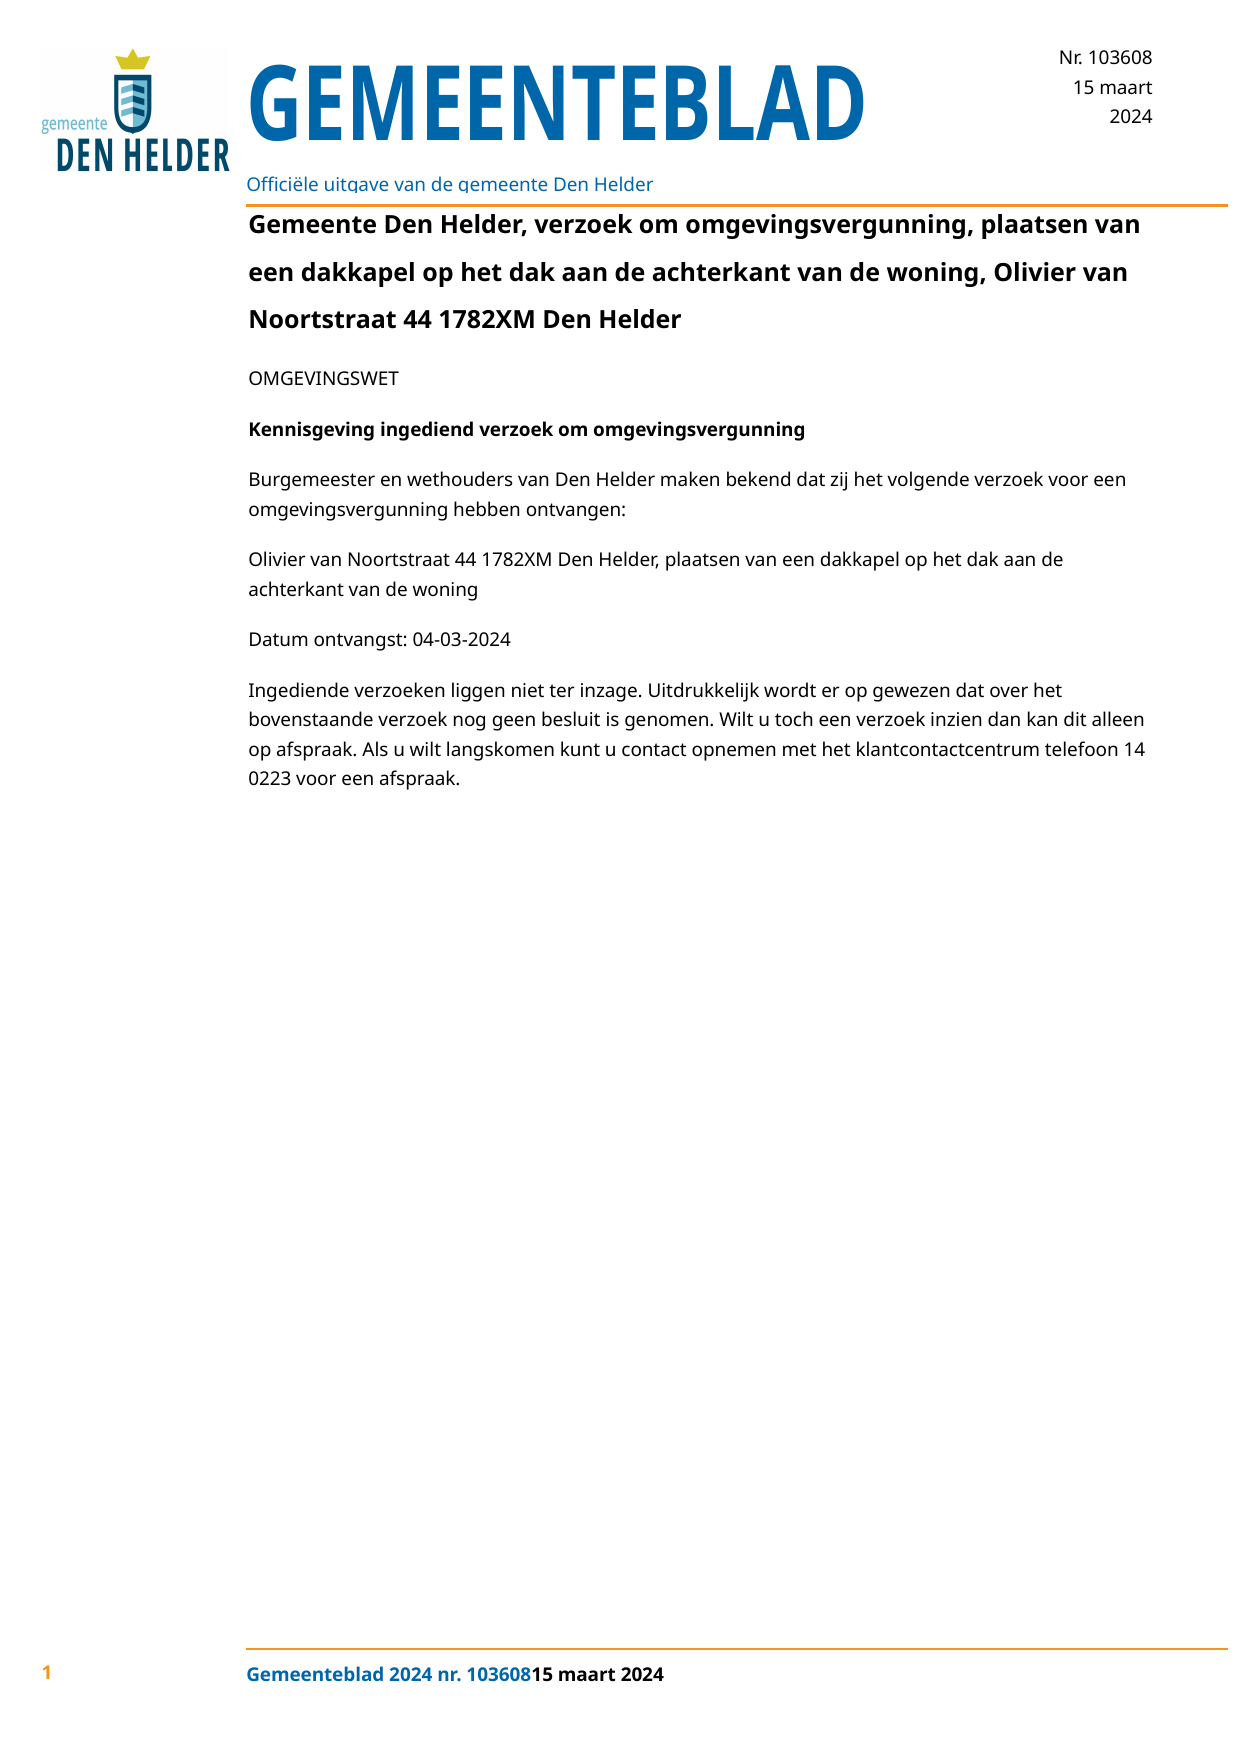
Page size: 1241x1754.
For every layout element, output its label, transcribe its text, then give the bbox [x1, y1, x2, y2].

text Ingediende verzoeken liggen niet ter inzage. Uitdrukkelijk wordt er op gewezen dat over het bovenstaande verzoek nog geen besluit is genomen. Wilt u toch een verzoek inzien dan kan dit alleen op afspraak. Als u wilt langskomen kunt u contact opnemen met het klantcontactcentrum telefoon 14 0223 voor een afspraak. [248, 677, 1152, 791]
text OMGEVINGSWET [248, 366, 1152, 391]
text Datum ontvangst: 04-03-2024 [248, 626, 1152, 652]
text Kennisgeving ingediend verzoek om omgevingsvergunning [248, 416, 1152, 442]
picture [41, 47, 231, 172]
text Olivier van Noortstraat 44 1782XM Den Helder, plaatsen van een dakkapel op het dak aan de achterkant van de woning [248, 546, 1152, 602]
picture [130, 157, 135, 172]
text Burgemeester en wethouders van Den Helder maken bekend dat zij het volgende verzoek voor een omgevingsvergunning hebben ontvangen: [248, 466, 1152, 522]
picture [182, 144, 187, 165]
picture [100, 154, 106, 172]
picture [220, 160, 224, 172]
text Gemeente Den Helder, verzoek om omgevingsvergunning, plaatsen van een dakkapel op het dak aan de achterkant van de woning, Olivier van Noortstraat 44 1782XM Den Helder [248, 207, 1152, 336]
picture [63, 144, 68, 165]
